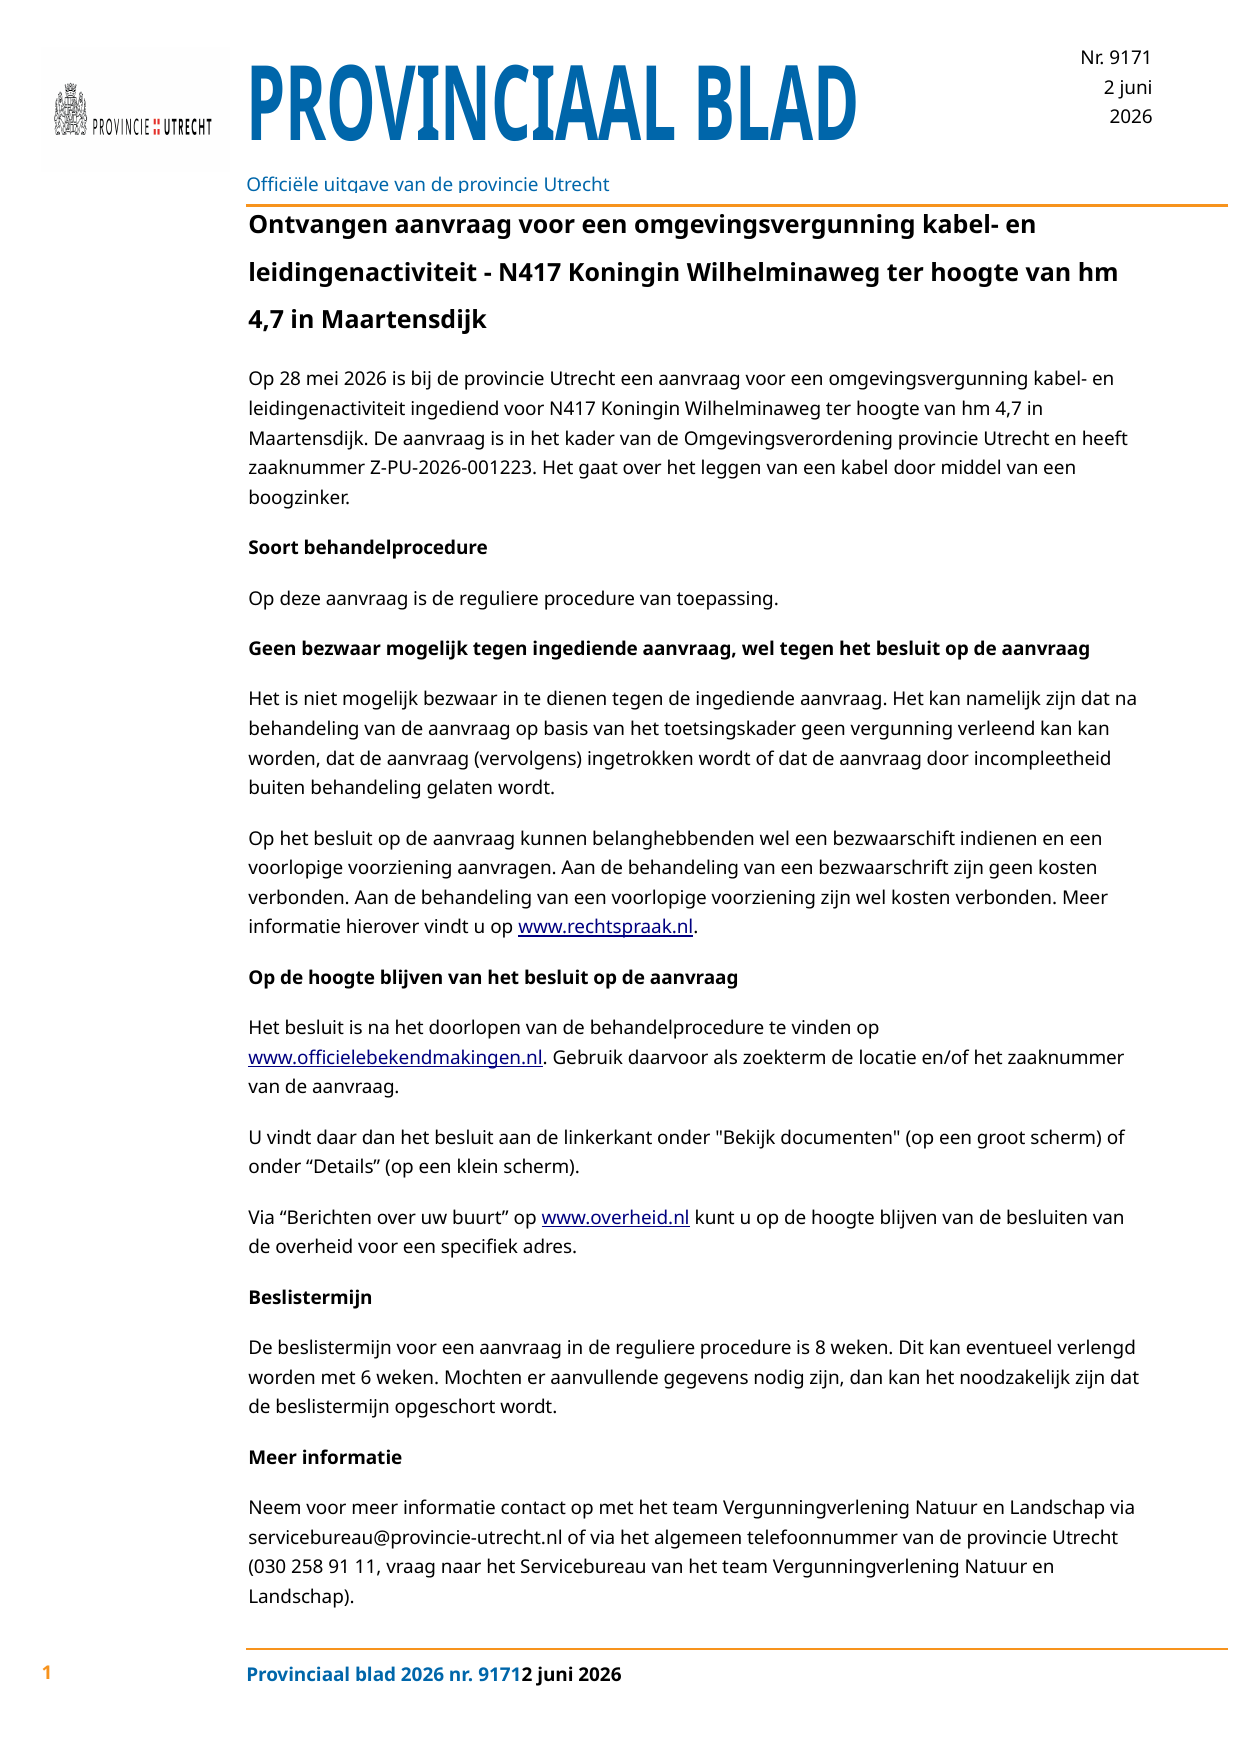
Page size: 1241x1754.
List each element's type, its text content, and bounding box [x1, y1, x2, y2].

text Op deze aanvraag is de reguliere procedure van toepassing. [248, 585, 1152, 610]
text Het is niet mogelijk bezwaar in te dienen tegen de ingediende aanvraag. Het kan namelijk zijn dat na behandeling van de aanvraag op basis van het toetsingskader geen vergunning verleend kan kan worden, dat de aanvraag (vervolgens) ingetrokken wordt of dat de aanvraag door incompleetheid buiten behandeling gelaten wordt. [248, 686, 1152, 800]
text Beslistermijn [248, 1284, 1152, 1309]
picture [41, 47, 231, 172]
text Op 28 mei 2026 is bij de provincie Utrecht een aanvraag voor een omgevingsvergunning kabel- en leidingenactiviteit ingediend voor N417 Koningin Wilhelminaweg ter hoogte van hm 4,7 in Maartensdijk. De aanvraag is in het kader van de Omgevingsverordening provincie Utrecht en heeft zaaknummer Z-PU-2026-001223. Het gaat over het leggen van een kabel door middel van een boogzinker. [248, 366, 1152, 509]
text Op het besluit op de aanvraag kunnen belanghebbenden wel een bezwaarschift indienen en een voorlopige voorziening aanvragen. Aan de behandeling van een bezwaarschrift zijn geen kosten verbonden. Aan de behandeling van een voorlopige voorziening zijn wel kosten verbonden. Meer informatie hierover vindt u op www.rechtspraak.nl. [248, 825, 1152, 939]
text U vindt daar dan het besluit aan de linkerkant onder "Bekijk documenten" (op een groot scherm) of onder “Details” (op een klein scherm). [248, 1124, 1152, 1179]
text Ontvangen aanvraag voor een omgevingsvergunning kabel- en leidingenactiviteit - N417 Koningin Wilhelminaweg ter hoogte van hm 4,7 in Maartensdijk [248, 207, 1152, 336]
text Soort behandelprocedure [248, 534, 1152, 560]
text Op de hoogte blijven van het besluit op de aanvraag [248, 964, 1152, 989]
text Neem voor meer informatie contact op met het team Vergunningverlening Natuur en Landschap via servicebureau@provincie-utrecht.nl of via het algemeen telefoonnummer van de provincie Utrecht (030 258 91 11, vraag naar het Servicebureau van het team Vergunningverlening Natuur en Landschap). [248, 1494, 1152, 1609]
text De beslistermijn voor een aanvraag in de reguliere procedure is 8 weken. Dit kan eventueel verlengd worden met 6 weken. Mochten er aanvullende gegevens nodig zijn, dan kan het noodzakelijk zijn dat de beslistermijn opgeschort wordt. [248, 1334, 1152, 1419]
text Geen bezwaar mogelijk tegen ingediende aanvraag, wel tegen het besluit op de aanvraag [248, 635, 1152, 661]
text Via “Berichten over uw buurt” op www.overheid.nl kunt u op de hoogte blijven van de besluiten van de overheid voor een specifiek adres. [248, 1204, 1152, 1259]
text Meer informatie [248, 1444, 1152, 1469]
text Het besluit is na het doorlopen van de behandelprocedure te vinden op www.officielebekendmakingen.nl. Gebruik daarvoor als zoekterm de locatie en/of het zaaknummer van de aanvraag. [248, 1014, 1152, 1099]
